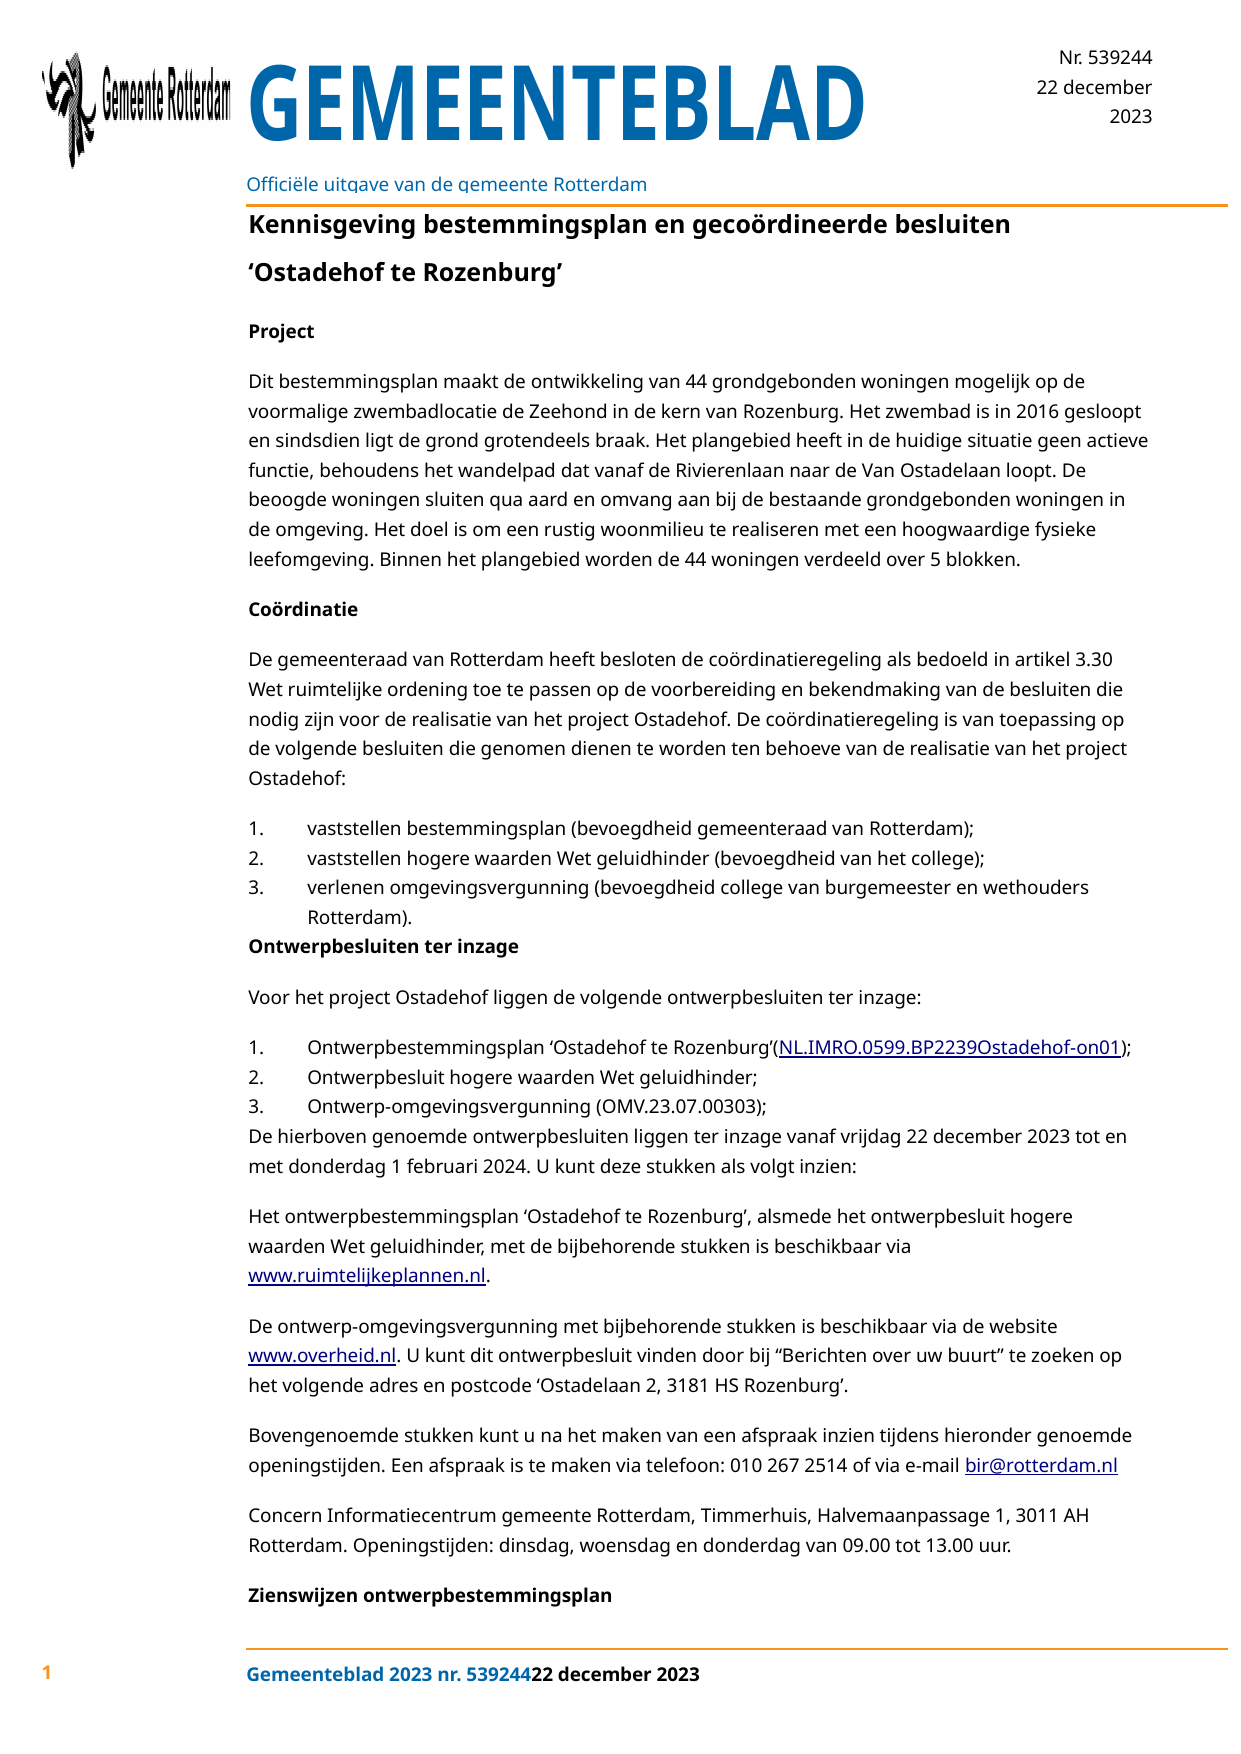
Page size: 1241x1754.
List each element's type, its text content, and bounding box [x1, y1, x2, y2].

text De gemeenteraad van Rotterdam heeft besloten de coördinatieregeling als bedoeld in artikel 3.30 Wet ruimtelijke ordening toe te passen op de voorbereiding en bekendmaking van de besluiten die nodig zijn voor de realisatie van het project Ostadehof. De coördinatieregeling is van toepassing op de volgende besluiten die genomen dienen te worden ten behoeve van de realisatie van het project Ostadehof: [248, 647, 1152, 791]
list vaststellen bestemmingsplan (bevoegdheid gemeenteraad van Rotterdam); [248, 815, 1152, 841]
list vaststellen hogere waarden Wet geluidhinder (bevoegdheid van het college); [248, 845, 1152, 871]
list Ontwerpbestemmingsplan ‘Ostadehof te Rozenburg’(NL.IMRO.0599.BP2239Ostadehof-on01); [248, 1034, 1152, 1060]
text Zienswijzen ontwerpbestemmingsplan [248, 1582, 1152, 1608]
text Concern Informatiecentrum gemeente Rotterdam, Timmerhuis, Halvemaanpassage 1, 3011 AH Rotterdam. Openingstijden: dinsdag, woensdag en donderdag van 09.00 tot 13.00 uur. [248, 1502, 1152, 1558]
list Ontwerp-omgevingsvergunning (OMV.23.07.00303); [248, 1094, 1152, 1119]
text Coördinatie [248, 596, 1152, 622]
list Ontwerpbesluit hogere waarden Wet geluidhinder; [248, 1064, 1152, 1090]
picture [41, 47, 231, 172]
text Bovengenoemde stukken kunt u na het maken van een afspraak inzien tijdens hieronder genoemde openingstijden. Een afspraak is te maken via telefoon: 010 267 2514 of via e-mail bir@rotterdam.nl [248, 1422, 1152, 1478]
text Ontwerpbesluiten ter inzage [248, 934, 1152, 959]
text Kennisgeving bestemmingsplan en gecoördineerde besluiten ‘Ostadehof te Rozenburg’ [248, 207, 1152, 288]
list verlenen omgevingsvergunning (bevoegdheid college van burgemeester en wethouders Rotterdam). [248, 874, 1152, 930]
text Het ontwerpbestemmingsplan ‘Ostadehof te Rozenburg’, alsmede het ontwerpbesluit hogere waarden Wet geluidhinder, met de bijbehorende stukken is beschikbaar via www.ruimtelijkeplannen.nl. [248, 1203, 1152, 1288]
text Project [248, 318, 1152, 344]
text De hierboven genoemde ontwerpbesluiten liggen ter inzage vanaf vrijdag 22 december 2023 tot en met donderdag 1 februari 2024. U kunt deze stukken als volgt inzien: [248, 1123, 1152, 1179]
text Dit bestemmingsplan maakt de ontwikkeling van 44 grondgebonden woningen mogelijk op de voormalige zwembadlocatie de Zeehond in de kern van Rozenburg. Het zwembad is in 2016 gesloopt en sindsdien ligt de grond grotendeels braak. Het plangebied heeft in de huidige situatie geen actieve functie, behoudens het wandelpad dat vanaf de Rivierenlaan naar de Van Ostadelaan loopt. De beoogde woningen sluiten qua aard en omvang aan bij de bestaande grondgebonden woningen in de omgeving. Het doel is om een rustig woonmilieu te realiseren met een hoogwaardige fysieke leefomgeving. Binnen het plangebied worden de 44 woningen verdeeld over 5 blokken. [248, 368, 1152, 572]
text Voor het project Ostadehof liggen de volgende ontwerpbesluiten ter inzage: [248, 984, 1152, 1010]
text De ontwerp-omgevingsvergunning met bijbehorende stukken is beschikbaar via de website www.overheid.nl. U kunt dit ontwerpbesluit vinden door bij “Berichten over uw buurt” te zoeken op het volgende adres en postcode ‘Ostadelaan 2, 3181 HS Rozenburg’. [248, 1313, 1152, 1398]
